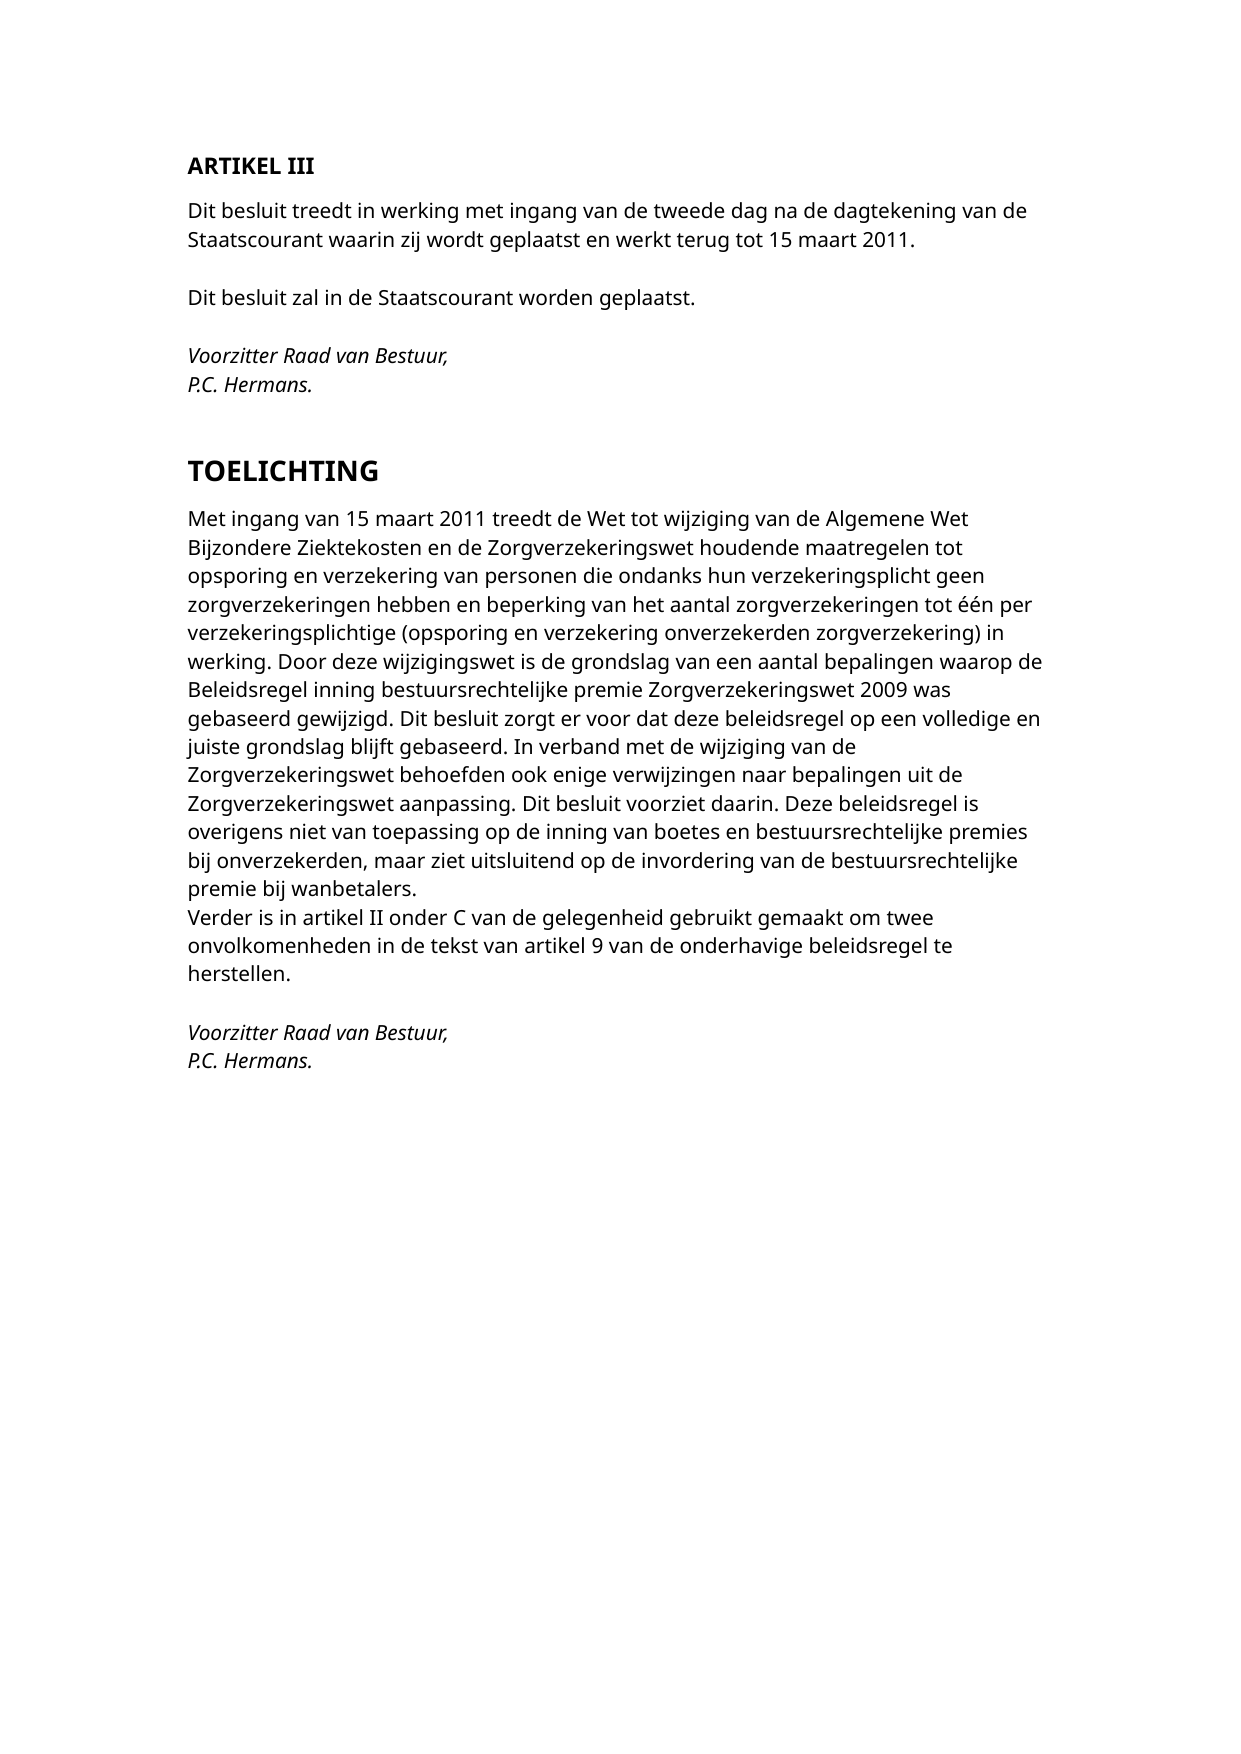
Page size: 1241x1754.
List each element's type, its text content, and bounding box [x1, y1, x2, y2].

text Met ingang van 15 maart 2011 treedt de Wet tot wijziging van de Algemene Wet Bijzondere Ziektekosten en de Zorgverzekeringswet houdende maatregelen tot opsporing en verzekering van personen die ondanks hun verzekeringsplicht geen zorgverzekeringen hebben en beperking van het aantal zorgverzekeringen tot één per verzekeringsplichtige (opsporing en verzekering onverzekerden zorgverzekering) in werking. Door deze wijzigingswet is de grondslag van een aantal bepalingen waarop de Beleidsregel inning bestuursrechtelijke premie Zorgverzekeringswet 2009 was gebaseerd gewijzigd. Dit besluit zorgt er voor dat deze beleidsregel op een volledige en juiste grondslag blijft gebaseerd. In verband met de wijziging van de Zorgverzekeringswet behoefden ook enige verwijzingen naar bepalingen uit de Zorgverzekeringswet aanpassing. Dit besluit voorziet daarin. Deze beleidsregel is overigens niet van toepassing op de inning van boetes en bestuursrechtelijke premies bij onverzekerden, maar ziet uitsluitend op de invordering van de bestuursrechtelijke premie bij wanbetalers. [187, 504, 1053, 903]
text Dit besluit treedt in werking met ingang van de tweede dag na de dagtekening van de Staatscourant waarin zij wordt geplaatst en werkt terug tot 15 maart 2011. [187, 196, 1053, 253]
text P.C. Hermans. [187, 370, 1053, 398]
text Dit besluit zal in de Staatscourant worden geplaatst. [187, 283, 1053, 312]
text P.C. Hermans. [187, 1046, 1053, 1075]
subtitle ARTIKEL III [187, 150, 1053, 181]
text Voorzitter Raad van Bestuur, [187, 1018, 1053, 1046]
text Voorzitter Raad van Bestuur, [187, 342, 1053, 370]
subtitle TOELICHTING [187, 451, 1053, 489]
text Verder is in artikel II onder C van de gelegenheid gebruikt gemaakt om twee onvolkomenheden in de tekst van artikel 9 van de onderhavige beleidsregel te herstellen. [187, 903, 1053, 988]
